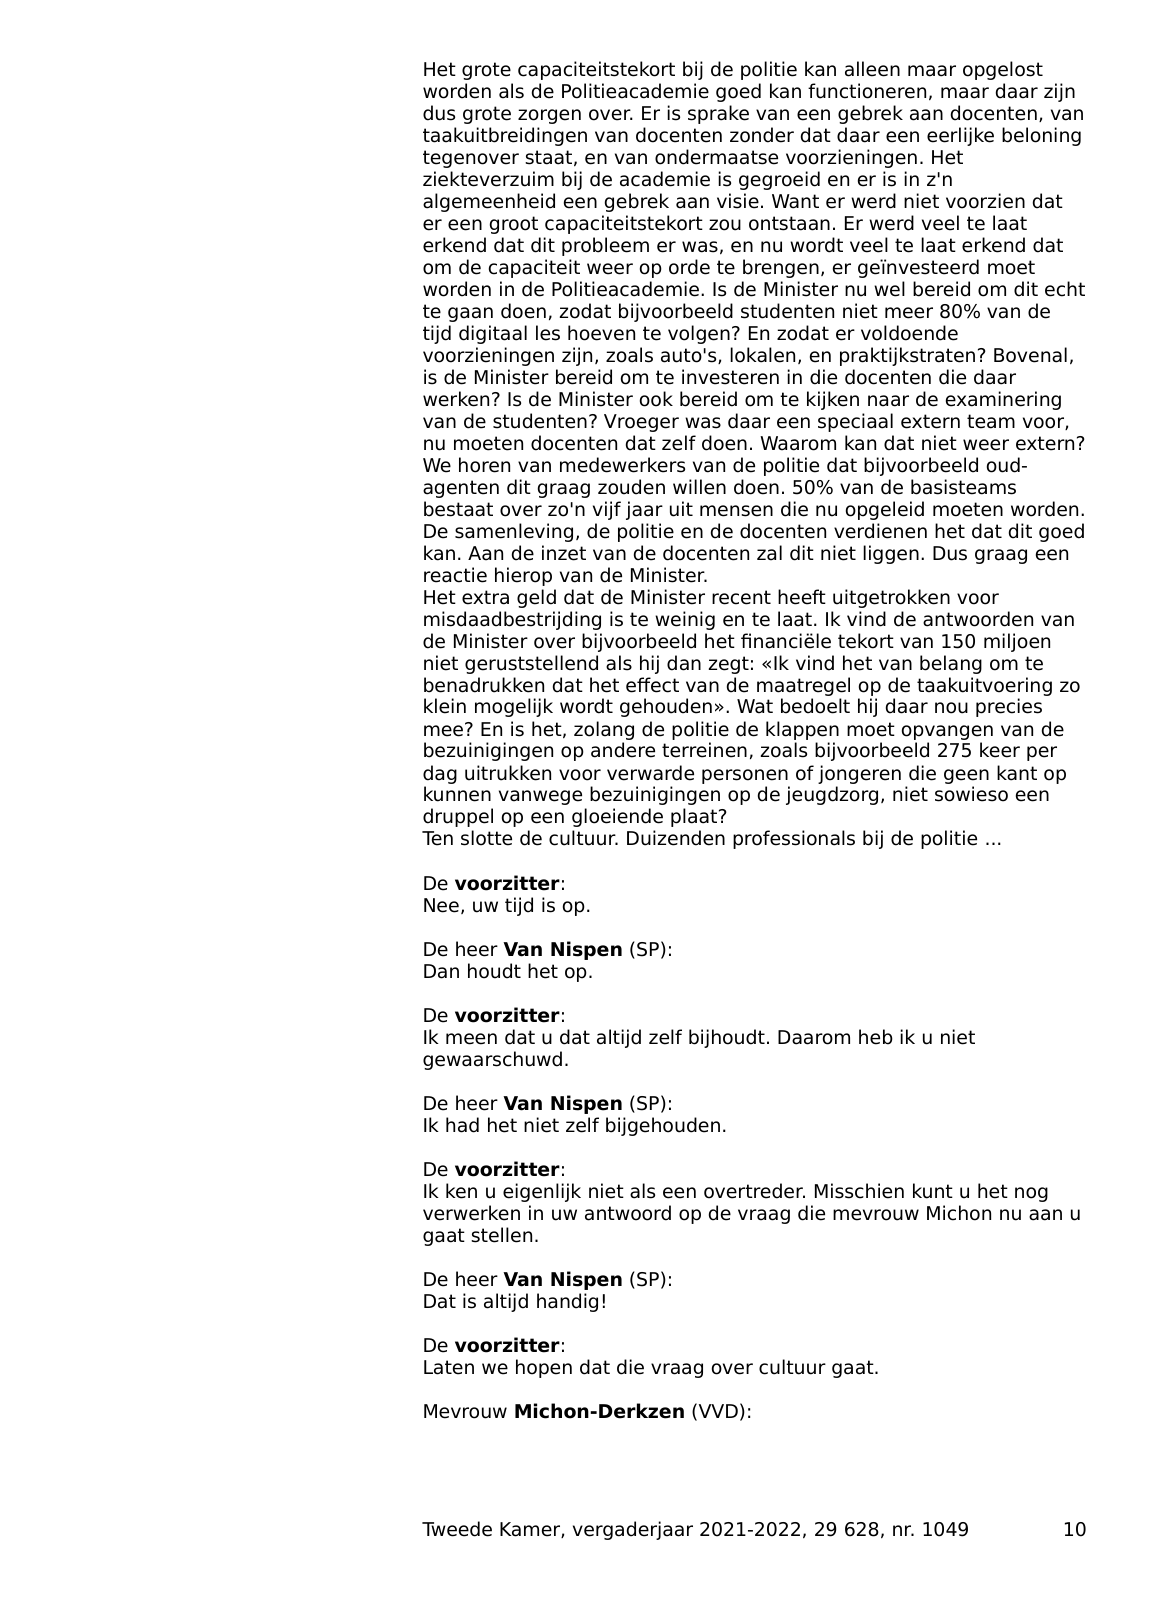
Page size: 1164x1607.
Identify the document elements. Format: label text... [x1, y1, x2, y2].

text Dat is altijd handig! [422, 1291, 1087, 1313]
text Dan houdt het op. [422, 961, 1087, 983]
text Ik had het niet zelf bijgehouden. [422, 1115, 1087, 1137]
text Laten we hopen dat die vraag over cultuur gaat. [422, 1357, 1087, 1379]
text Het grote capaciteitstekort bij de politie kan alleen maar opgelost worden als de Politieacademie goed kan functioneren, maar daar zijn dus grote zorgen over. Er is sprake van een gebrek aan docenten, van taakuitbreidingen van docenten zonder dat daar een eerlijke beloning tegenover staat, en van ondermaatse voorzieningen. Het ziekteverzuim bij de academie is gegroeid en er is in z'n algemeenheid een gebrek aan visie. Want er werd niet voorzien dat er een groot capaciteitstekort zou ontstaan. Er werd veel te laat erkend dat dit probleem er was, en nu wordt veel te laat erkend dat om de capaciteit weer op orde te brengen, er geïnvesteerd moet worden in de Politieacademie. Is de Minister nu wel bereid om dit echt te gaan doen, zodat bijvoorbeeld studenten niet meer 80% van de tijd digitaal les hoeven te volgen? En zodat er voldoende voorzieningen zijn, zoals auto's, lokalen, en praktijkstraten? Bovenal, is de Minister bereid om te investeren in die docenten die daar werken? Is de Minister ook bereid om te kijken naar de examinering van de studenten? Vroeger was daar een speciaal extern team voor, nu moeten docenten dat zelf doen. Waarom kan dat niet weer extern? We horen van medewerkers van de politie dat bijvoorbeeld oud-agenten dit graag zouden willen doen. 50% van de basisteams bestaat over zo'n vijf jaar uit mensen die nu opgeleid moeten worden. De samenleving, de politie en de docenten verdienen het dat dit goed kan. Aan de inzet van de docenten zal dit niet liggen. Dus graag een reactie hierop van de Minister. [422, 59, 1087, 587]
text De voorzitter: [422, 1335, 1087, 1357]
text Mevrouw Michon-Derkzen (VVD): [422, 1401, 1087, 1423]
text De voorzitter: [422, 872, 1087, 894]
text Ik ken u eigenlijk niet als een overtreder. Misschien kunt u het nog verwerken in uw antwoord op de vraag die mevrouw Michon nu aan u gaat stellen. [422, 1181, 1087, 1247]
text De heer Van Nispen (SP): [422, 939, 1087, 961]
text De heer Van Nispen (SP): [422, 1269, 1087, 1291]
text Nee, uw tijd is op. [422, 894, 1087, 916]
text De voorzitter: [422, 1159, 1087, 1181]
text Het extra geld dat de Minister recent heeft uitgetrokken voor misdaadbestrijding is te weinig en te laat. Ik vind de antwoorden van de Minister over bijvoorbeeld het financiële tekort van 150 miljoen niet geruststellend als hij dan zegt: «Ik vind het van belang om te benadrukken dat het effect van de maatregel op de taakuitvoering zo klein mogelijk wordt gehouden». Wat bedoelt hij daar nou precies mee? En is het, zolang de politie de klappen moet opvangen van de bezuinigingen op andere terreinen, zoals bijvoorbeeld 275 keer per dag uitrukken voor verwarde personen of jongeren die geen kant op kunnen vanwege bezuinigingen op de jeugdzorg, niet sowieso een druppel op een gloeiende plaat? [422, 587, 1087, 828]
text Ik meen dat u dat altijd zelf bijhoudt. Daarom heb ik u niet gewaarschuwd. [422, 1027, 1087, 1071]
text De voorzitter: [422, 1005, 1087, 1027]
text De heer Van Nispen (SP): [422, 1093, 1087, 1115]
text Ten slotte de cultuur. Duizenden professionals bij de politie ... [422, 828, 1087, 850]
